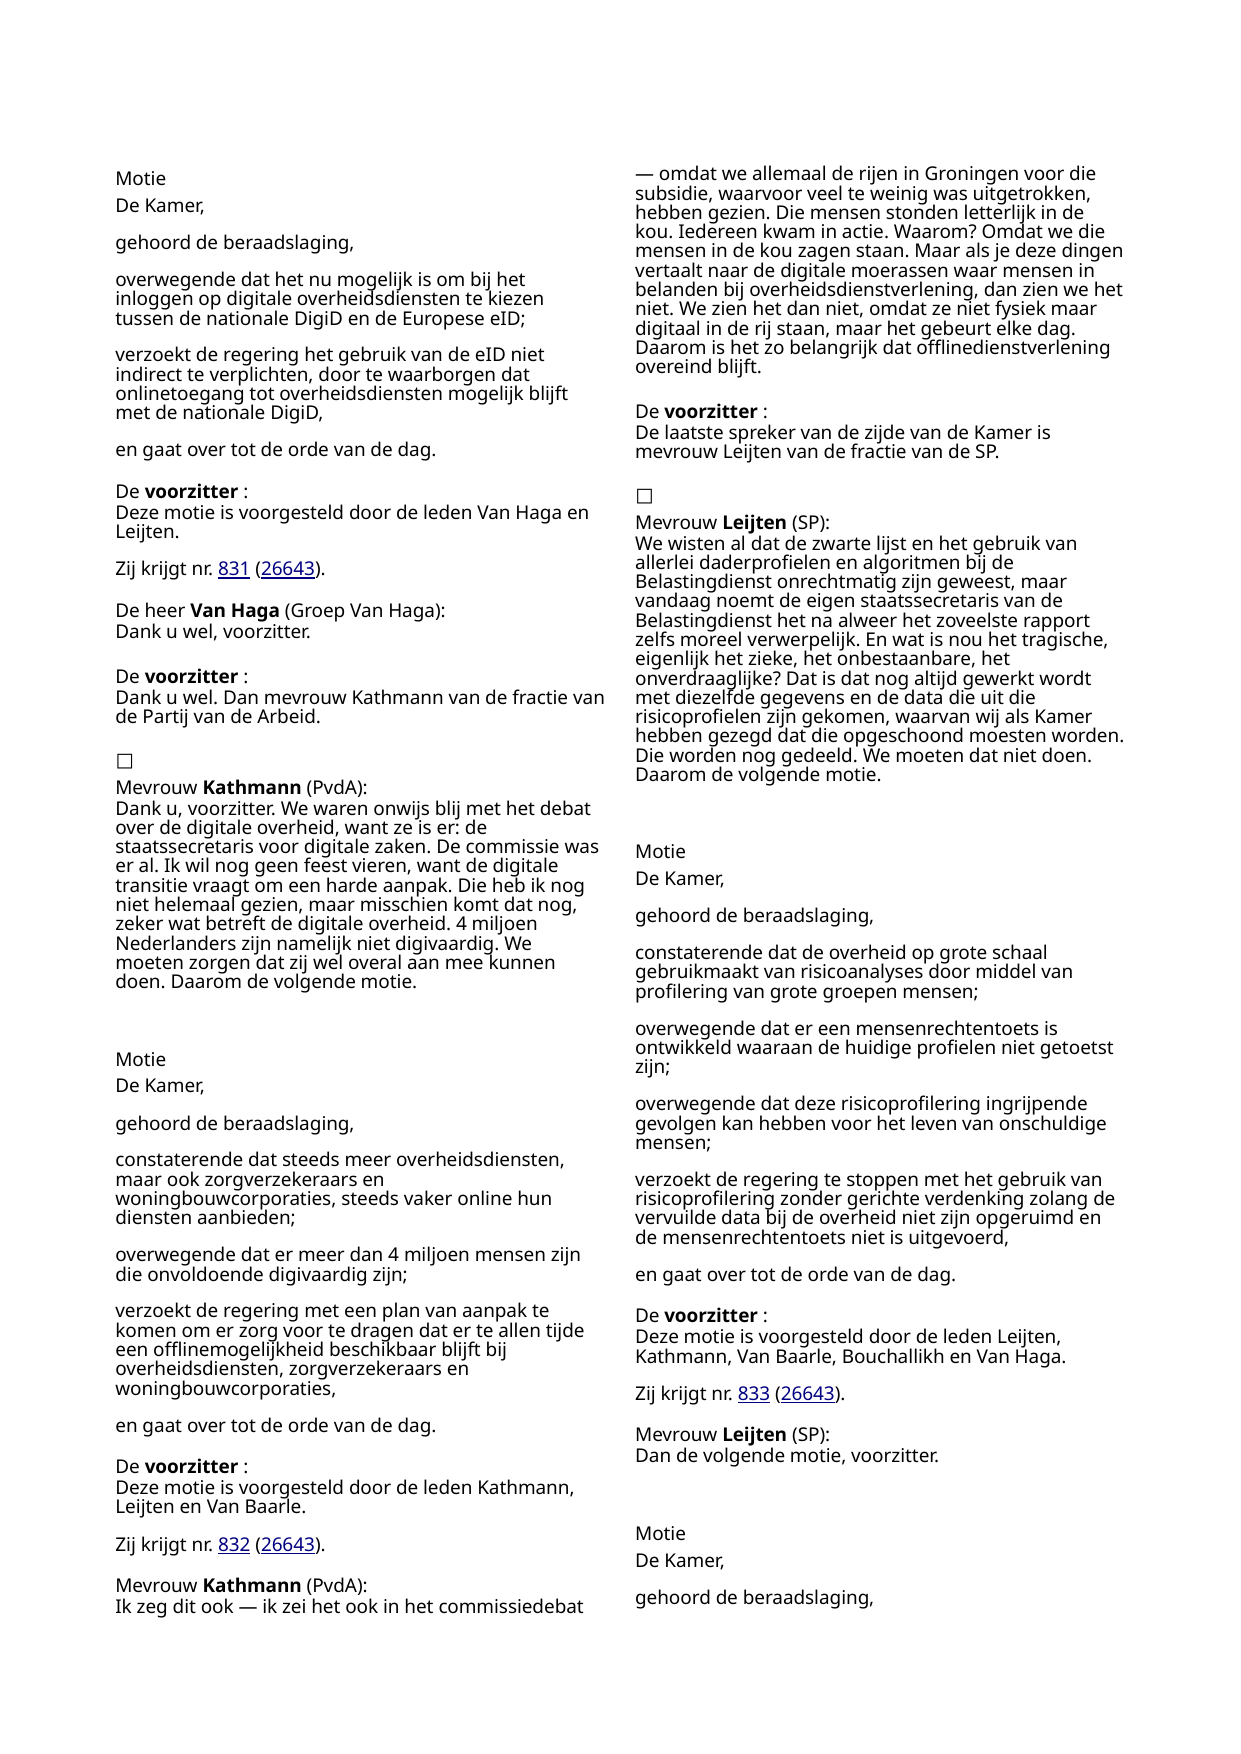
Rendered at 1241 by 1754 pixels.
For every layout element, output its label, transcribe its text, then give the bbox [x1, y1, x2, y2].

text Mevrouw Leijten (SP): [635, 1422, 1125, 1447]
text Motie [115, 165, 605, 191]
text De voorzitter : [635, 1303, 1125, 1328]
text Zij krijgt nr. 831 (26643). [115, 560, 605, 579]
text gehoord de beraadslaging, [635, 907, 1125, 927]
text overwegende dat er meer dan 4 miljoen mensen zijn die onvoldoende digivaardig zijn; [115, 1246, 605, 1285]
text Deze motie is voorgesteld door de leden Leijten, Kathmann, Van Baarle, Bouchallikh en Van Haga. [635, 1328, 1125, 1367]
text Dan de volgende motie, voorzitter. [635, 1447, 1125, 1467]
text De voorzitter : [115, 478, 605, 504]
text Deze motie is voorgesteld door de leden Kathmann, Leijten en Van Baarle. [115, 1479, 605, 1518]
text en gaat over tot de orde van de dag. [115, 441, 605, 461]
text ⬜ [115, 748, 605, 774]
text constaterende dat de overheid op grote schaal gebruikmaakt van risicoanalyses door middel van profilering van grote groepen mensen; [635, 944, 1125, 1002]
text Motie [635, 839, 1125, 864]
text Deze motie is voorgesteld door de leden Van Haga en Leijten. [115, 504, 605, 542]
text Dank u wel. Dan mevrouw Kathmann van de fractie van de Partij van de Arbeid. [115, 689, 605, 727]
text Mevrouw Leijten (SP): [635, 509, 1125, 535]
text Mevrouw Kathmann (PvdA): [115, 774, 605, 800]
text verzoekt de regering het gebruik van de eID niet indirect te verplichten, door te waarborgen dat onlinetoegang tot overheidsdiensten mogelijk blijft met de nationale DigiD, [115, 346, 605, 423]
text De voorzitter : [115, 663, 605, 689]
text en gaat over tot de orde van de dag. [115, 1417, 605, 1436]
text — omdat we allemaal de rijen in Groningen voor die subsidie, waarvoor veel te weinig was uitgetrokken, hebben gezien. Die mensen stonden letterlijk in de kou. Iedereen kwam in actie. Waarom? Omdat we die mensen in de kou zagen staan. Maar als je deze dingen vertaalt naar de digitale moerassen waar mensen in belanden bij overheidsdienstverlening, dan zien we het niet. We zien het dan niet, omdat ze niet fysiek maar digitaal in de rij staan, maar het gebeurt elke dag. Daarom is het zo belangrijk dat offlinedienstverlening overeind blijft. [635, 165, 1125, 377]
text Zij krijgt nr. 833 (26643). [635, 1384, 1125, 1404]
text verzoekt de regering te stoppen met het gebruik van risicoprofilering zonder gerichte verdenking zolang de vervuilde data bij de overheid niet zijn opgeruimd en de mensenrechtentoets niet is uitgevoerd, [635, 1171, 1125, 1248]
text overwegende dat het nu mogelijk is om bij het inloggen op digitale overheidsdiensten te kiezen tussen de nationale DigiD en de Europese eID; [115, 271, 605, 329]
text De laatste spreker van de zijde van de Kamer is mevrouw Leijten van de fractie van de SP. [635, 424, 1125, 462]
text De heer Van Haga (Groep Van Haga): [115, 597, 605, 623]
text Motie [635, 1520, 1125, 1546]
text Mevrouw Kathmann (PvdA): [115, 1573, 605, 1598]
text De voorzitter : [115, 1453, 605, 1479]
text De Kamer, [635, 870, 1125, 889]
text Motie [115, 1046, 605, 1072]
text We wisten al dat de zwarte lijst en het gebruik van allerlei daderprofielen en algoritmen bij de Belastingdienst onrechtmatig zijn geweest, maar vandaag noemt de eigen staatssecretaris van de Belastingdienst het na alweer het zoveelste rapport zelfs moreel verwerpelijk. En wat is nou het tragische, eigenlijk het zieke, het onbestaanbare, het onverdraaglijke? Dat is dat nog altijd gewerkt wordt met diezelfde gegevens en de data die uit die risicoprofielen zijn gekomen, waarvan wij als Kamer hebben gezegd dat die opgeschoond moesten worden. Die worden nog gedeeld. We moeten dat niet doen. Daarom de volgende motie. [635, 535, 1125, 785]
text De voorzitter : [635, 398, 1125, 424]
text De Kamer, [115, 1077, 605, 1097]
text verzoekt de regering met een plan van aanpak te komen om er zorg voor te dragen dat er te allen tijde een offlinemogelijkheid beschikbaar blijft bij overheidsdiensten, zorgverzekeraars en woningbouwcorporaties, [115, 1302, 605, 1399]
text constaterende dat steeds meer overheidsdiensten, maar ook zorgverzekeraars en woningbouwcorporaties, steeds vaker online hun diensten aanbieden; [115, 1151, 605, 1228]
text Ik zeg dit ook — ik zei het ook in het commissiedebat [115, 1598, 605, 1618]
text gehoord de beraadslaging, [115, 1114, 605, 1134]
text Dank u, voorzitter. We waren onwijs blij met het debat over de digitale overheid, want ze is er: de staatssecretaris voor digitale zaken. De commissie was er al. Ik wil nog geen feest vieren, want de digitale transitie vraagt om een harde aanpak. Die heb ik nog niet helemaal gezien, maar misschien komt dat nog, zeker wat betreft de digitale overheid. 4 miljoen Nederlanders zijn namelijk niet digivaardig. We moeten zorgen dat zij wel overal aan mee kunnen doen. Daarom de volgende motie. [115, 800, 605, 992]
text Dank u wel, voorzitter. [115, 623, 605, 642]
text De Kamer, [115, 197, 605, 216]
text De Kamer, [635, 1552, 1125, 1571]
text en gaat over tot de orde van de dag. [635, 1266, 1125, 1285]
text overwegende dat deze risicoprofilering ingrijpende gevolgen kan hebben voor het leven van onschuldige mensen; [635, 1095, 1125, 1153]
text ⬜ [635, 483, 1125, 509]
text gehoord de beraadslaging, [635, 1589, 1125, 1608]
text Zij krijgt nr. 832 (26643). [115, 1536, 605, 1555]
text overwegende dat er een mensenrechtentoets is ontwikkeld waaraan de huidige profielen niet getoetst zijn; [635, 1020, 1125, 1078]
text gehoord de beraadslaging, [115, 234, 605, 253]
